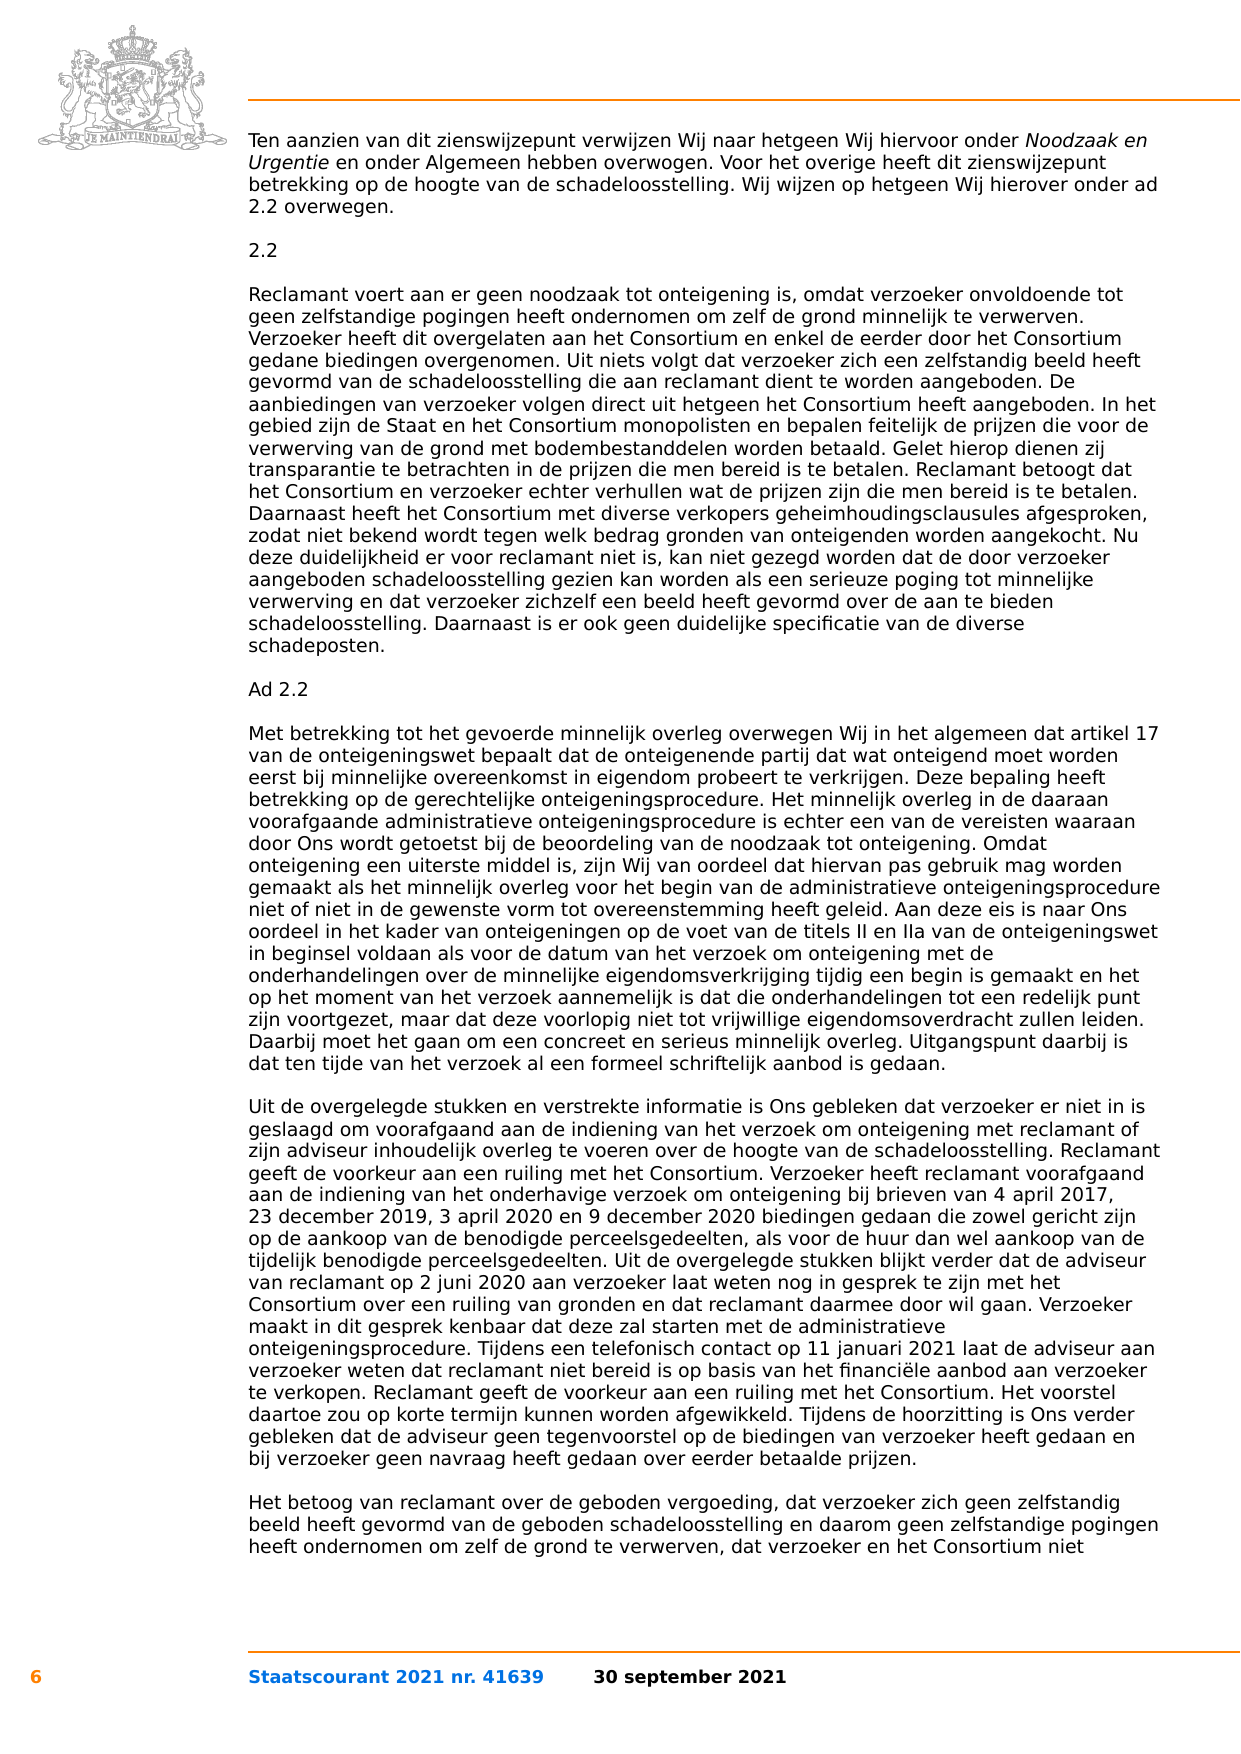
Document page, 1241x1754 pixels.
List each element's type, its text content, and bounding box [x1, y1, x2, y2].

picture [38, 25, 227, 150]
text Reclamant voert aan er geen noodzaak tot onteigening is, omdat verzoeker onvoldoende tot geen zelfstandige pogingen heeft ondernomen om zelf de grond minnelijk te verwerven. Verzoeker heeft dit overgelaten aan het Consortium en enkel de eerder door het Consortium gedane biedingen overgenomen. Uit niets volgt dat verzoeker zich een zelfstandig beeld heeft gevormd van de schadeloosstelling die aan reclamant dient te worden aangeboden. De aanbiedingen van verzoeker volgen direct uit hetgeen het Consortium heeft aangeboden. In het gebied zijn de Staat en het Consortium monopolisten en bepalen feitelijk de prijzen die voor de verwerving van de grond met bodembestanddelen worden betaald. Gelet hierop dienen zij transparantie te betrachten in de prijzen die men bereid is te betalen. Reclamant betoogt dat het Consortium en verzoeker echter verhullen wat de prijzen zijn die men bereid is te betalen. Daarnaast heeft het Consortium met diverse verkopers geheimhoudingsclausules afgesproken, zodat niet bekend wordt tegen welk bedrag gronden van onteigenden worden aangekocht. Nu deze duidelijkheid er voor reclamant niet is, kan niet gezegd worden dat de door verzoeker aangeboden schadeloosstelling gezien kan worden als een serieuze poging tot minnelijke verwerving en dat verzoeker zichzelf een beeld heeft gevormd over de aan te bieden schadeloosstelling. Daarnaast is er ook geen duidelijke specificatie van de diverse schadeposten. [248, 283, 1163, 657]
text Uit de overgelegde stukken en verstrekte informatie is Ons gebleken dat verzoeker er niet in is geslaagd om voorafgaand aan de indiening van het verzoek om onteigening met reclamant of zijn adviseur inhoudelijk overleg te voeren over de hoogte van de schadeloosstelling. Reclamant geeft de voorkeur aan een ruiling met het Consortium. Verzoeker heeft reclamant voorafgaand aan de indiening van het onderhavige verzoek om onteigening bij brieven van 4 april 2017, 23 december 2019, 3 april 2020 en 9 december 2020 biedingen gedaan die zowel gericht zijn op de aankoop van de benodigde perceelsgedeelten, als voor de huur dan wel aankoop van de tijdelijk benodigde perceelsgedeelten. Uit de overgelegde stukken blijkt verder dat de adviseur van reclamant op 2 juni 2020 aan verzoeker laat weten nog in gesprek te zijn met het Consortium over een ruiling van gronden en dat reclamant daarmee door wil gaan. Verzoeker maakt in dit gesprek kenbaar dat deze zal starten met de administratieve onteigeningsprocedure. Tijdens een telefonisch contact op 11 januari 2021 laat de adviseur aan verzoeker weten dat reclamant niet bereid is op basis van het financiële aanbod aan verzoeker te verkopen. Reclamant geeft de voorkeur aan een ruiling met het Consortium. Het voorstel daartoe zou op korte termijn kunnen worden afgewikkeld. Tijdens de hoorzitting is Ons verder gebleken dat de adviseur geen tegenvoorstel op de biedingen van verzoeker heeft gedaan en bij verzoeker geen navraag heeft gedaan over eerder betaalde prijzen. [248, 1096, 1163, 1470]
text Ad 2.2 [248, 679, 1163, 701]
text Ten aanzien van dit zienswijzepunt verwijzen Wij naar hetgeen Wij hiervoor onder Noodzaak en Urgentie en onder Algemeen hebben overwogen. Voor het overige heeft dit zienswijzepunt betrekking op de hoogte van de schadeloosstelling. Wij wijzen op hetgeen Wij hierover onder ad 2.2 overwegen. [248, 130, 1163, 218]
text 2.2 [248, 240, 1163, 262]
text Het betoog van reclamant over de geboden vergoeding, dat verzoeker zich geen zelfstandig beeld heeft gevormd van de geboden schadeloosstelling en daarom geen zelfstandige pogingen heeft ondernomen om zelf de grond te verwerven, dat verzoeker en het Consortium niet [248, 1492, 1163, 1558]
text Met betrekking tot het gevoerde minnelijk overleg overwegen Wij in het algemeen dat artikel 17 van de onteigeningswet bepaalt dat de onteigenende partij dat wat onteigend moet worden eerst bij minnelijke overeenkomst in eigendom probeert te verkrijgen. Deze bepaling heeft betrekking op de gerechtelijke onteigeningsprocedure. Het minnelijk overleg in de daaraan voorafgaande administratieve onteigeningsprocedure is echter een van de vereisten waaraan door Ons wordt getoetst bij de beoordeling van de noodzaak tot onteigening. Omdat onteigening een uiterste middel is, zijn Wij van oordeel dat hiervan pas gebruik mag worden gemaakt als het minnelijk overleg voor het begin van de administratieve onteigeningsprocedure niet of niet in de gewenste vorm tot overeenstemming heeft geleid. Aan deze eis is naar Ons oordeel in het kader van onteigeningen op de voet van de titels II en IIa van de onteigeningswet in beginsel voldaan als voor de datum van het verzoek om onteigening met de onderhandelingen over de minnelijke eigendomsverkrijging tijdig een begin is gemaakt en het op het moment van het verzoek aannemelijk is dat die onderhandelingen tot een redelijk punt zijn voortgezet, maar dat deze voorlopig niet tot vrijwillige eigendomsoverdracht zullen leiden. Daarbij moet het gaan om een concreet en serieus minnelijk overleg. Uitgangspunt daarbij is dat ten tijde van het verzoek al een formeel schriftelijk aanbod is gedaan. [248, 723, 1163, 1074]
